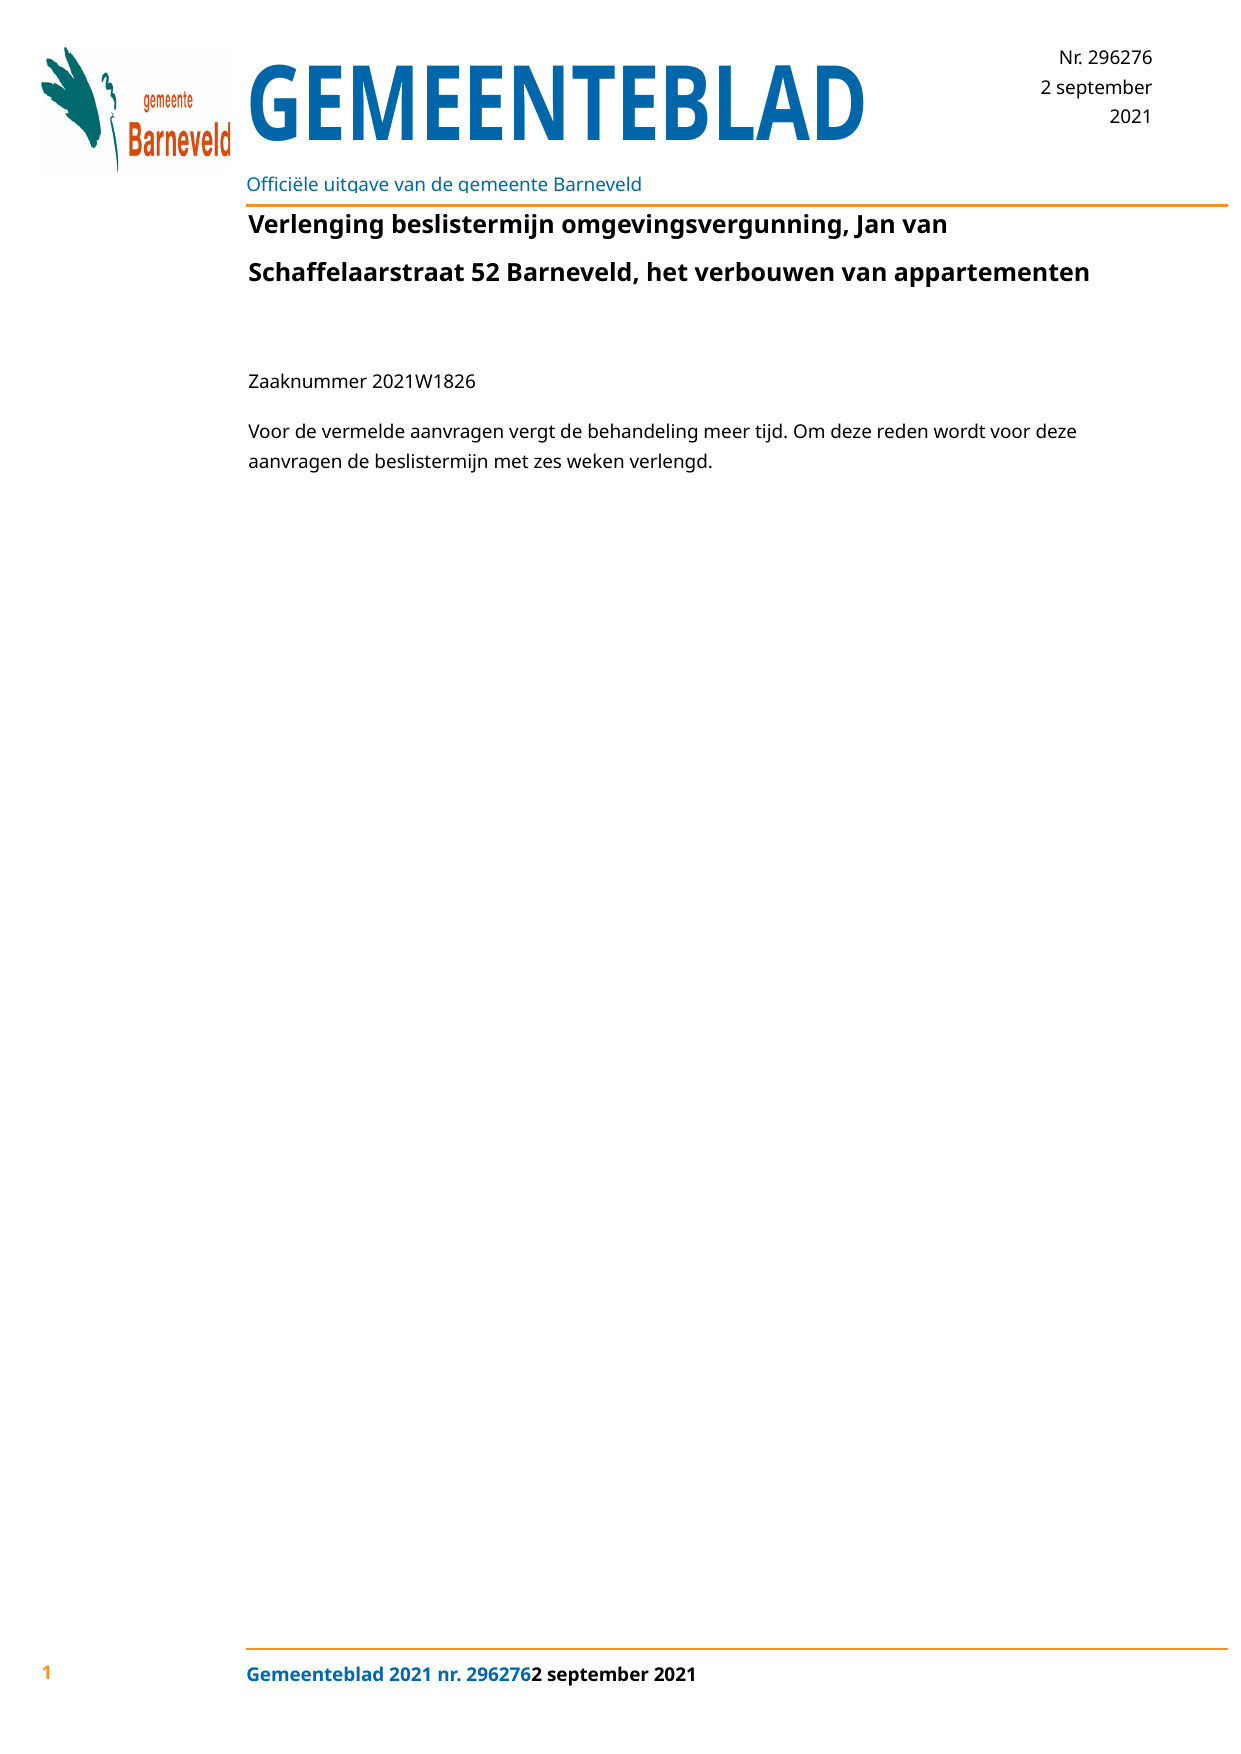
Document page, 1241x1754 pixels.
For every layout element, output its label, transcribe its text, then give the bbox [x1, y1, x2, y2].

text Verlenging beslistermijn omgevingsvergunning, Jan van Schaffelaarstraat 52 Barneveld, het verbouwen van appartementen [248, 207, 1152, 288]
text Voor de vermelde aanvragen vergt de behandeling meer tijd. Om deze reden wordt voor deze aanvragen de beslistermijn met zes weken verlengd. [248, 419, 1152, 474]
text Zaaknummer 2021W1826 [248, 368, 1152, 394]
picture [41, 47, 231, 172]
